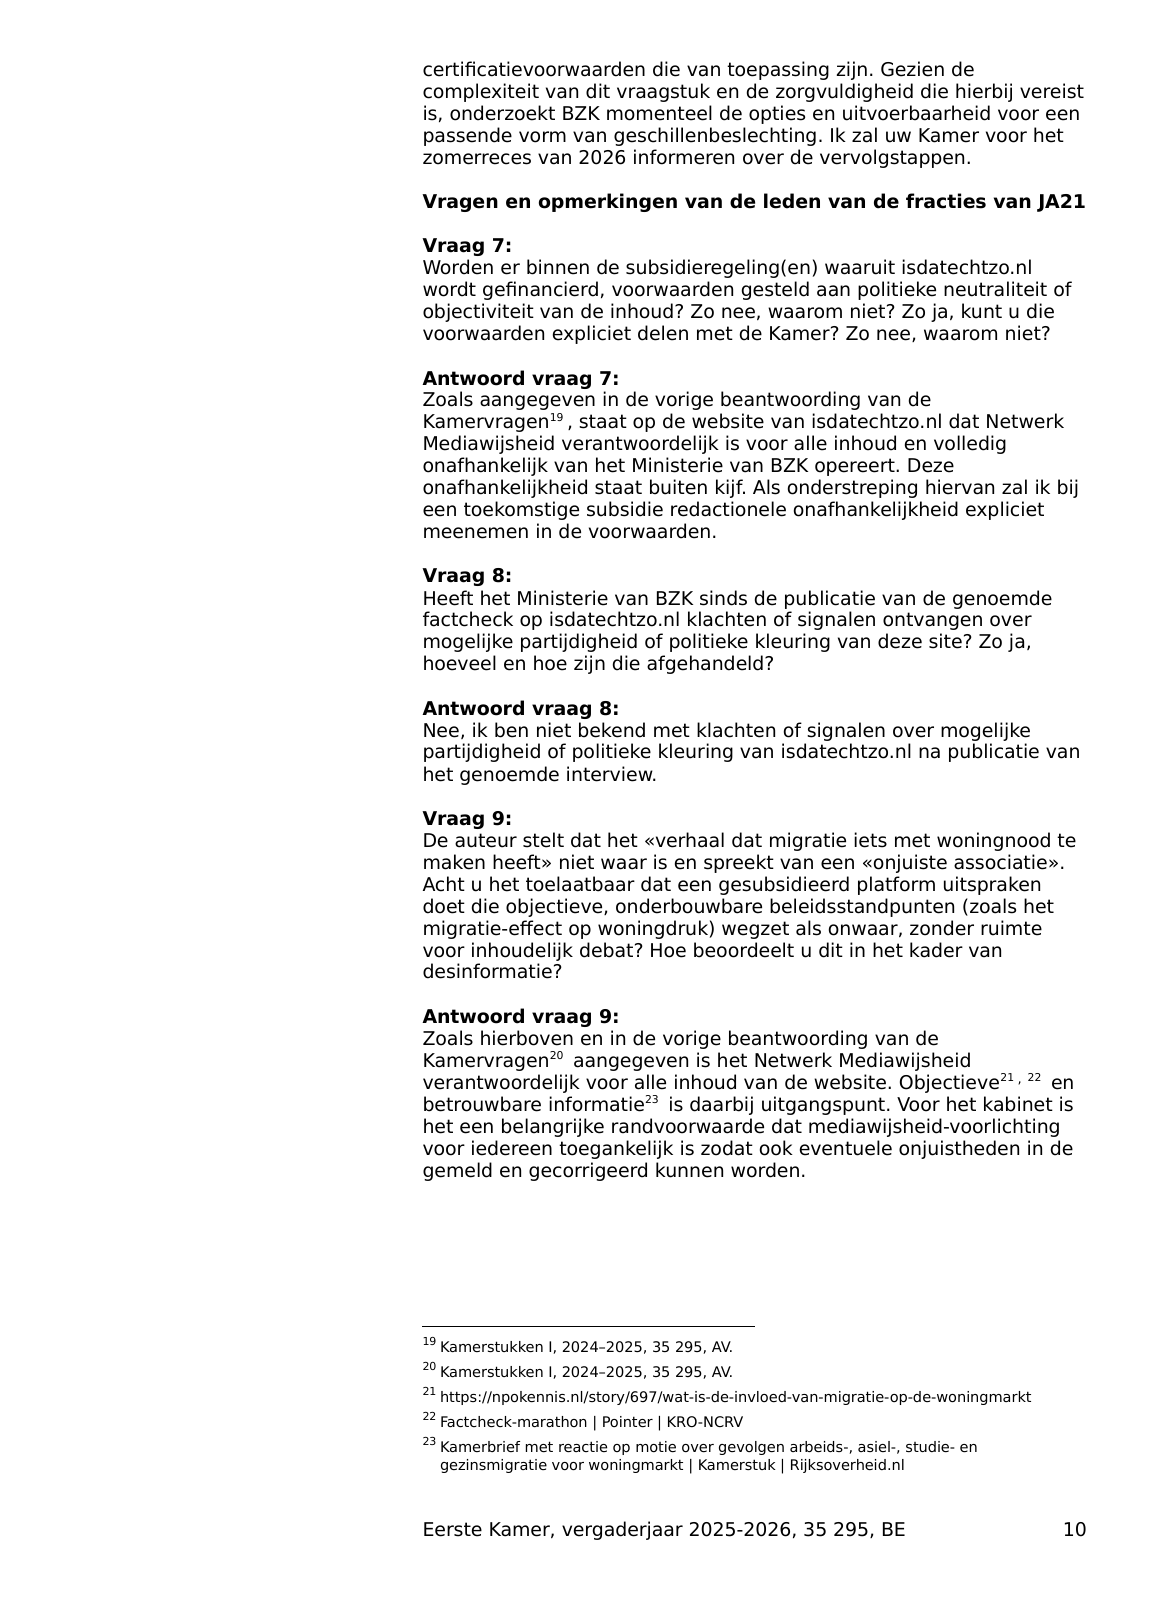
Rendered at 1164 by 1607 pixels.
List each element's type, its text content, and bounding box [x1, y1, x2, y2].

text Kamerbrief met reactie op motie over gevolgen arbeids-, asiel-, studie- en gezinsmigratie voor woningmarkt | Kamerstuk | Rijksoverheid.nl [422, 1435, 1087, 1474]
text Worden er binnen de subsidieregeling(en) waaruit isdatechtzo.nl wordt gefinancierd, voorwaarden gesteld aan politieke neutraliteit of objectiviteit van de inhoud? Zo nee, waarom niet? Zo ja, kunt u die voorwaarden expliciet delen met de Kamer? Zo nee, waarom niet? [422, 257, 1087, 345]
text Zoals aangegeven in de vorige beantwoording van de Kamervragen, staat op de website van isdatechtzo.nl dat Netwerk Mediawijsheid verantwoordelijk is voor alle inhoud en volledig onafhankelijk van het Ministerie van BZK opereert. Deze onafhankelijkheid staat buiten kijf. Als onderstreping hiervan zal ik bij een toekomstige subsidie redactionele onafhankelijkheid expliciet meenemen in de voorwaarden. [422, 389, 1087, 543]
subtitle Vragen en opmerkingen van de leden van de fracties van JA21 [422, 191, 1087, 213]
text Factcheck-marathon | Pointer | KRO-NCRV [422, 1410, 1087, 1432]
text Antwoord vraag 7: [422, 367, 1087, 389]
text De auteur stelt dat het «verhaal dat migratie iets met woningnood te maken heeft» niet waar is en spreekt van een «onjuiste associatie». Acht u het toelaatbaar dat een gesubsidieerd platform uitspraken doet die objectieve, onderbouwbare beleidsstandpunten (zoals het migratie-effect op woningdruk) wegzet als onwaar, zonder ruimte voor inhoudelijk debat? Hoe beoordeelt u dit in het kader van desinformatie? [422, 829, 1087, 983]
text Kamerstukken I, 2024–2025, 35 295, AV. [422, 1360, 1087, 1382]
text Antwoord vraag 9: [422, 1006, 1087, 1028]
text Antwoord vraag 8: [422, 697, 1087, 719]
text Zoals hierboven en in de vorige beantwoording van de Kamervragen aangegeven is het Netwerk Mediawijsheid verantwoordelijk voor alle inhoud van de website. Objectieve, en betrouwbare informatie is daarbij uitgangspunt. Voor het kabinet is het een belangrijke randvoorwaarde dat mediawijsheid-voorlichting voor iedereen toegankelijk is zodat ook eventuele onjuistheden in de gemeld en gecorrigeerd kunnen worden. [422, 1028, 1087, 1181]
text Vraag 8: [422, 565, 1087, 587]
text Heeft het Ministerie van BZK sinds de publicatie van de genoemde factcheck op isdatechtzo.nl klachten of signalen ontvangen over mogelijke partijdigheid of politieke kleuring van deze site? Zo ja, hoeveel en hoe zijn die afgehandeld? [422, 587, 1087, 675]
text Vraag 9: [422, 808, 1087, 829]
text Vraag 7: [422, 235, 1087, 257]
text Kamerstukken I, 2024–2025, 35 295, AV. [422, 1335, 1087, 1357]
text https://npokennis.nl/story/697/wat-is-de-invloed-van-migratie-op-de-woningmarkt [422, 1385, 1087, 1407]
text Nee, ik ben niet bekend met klachten of signalen over mogelijke partijdigheid of politieke kleuring van isdatechtzo.nl na publicatie van het genoemde interview. [422, 719, 1087, 785]
text certificatievoorwaarden die van toepassing zijn. Gezien de complexiteit van dit vraagstuk en de zorgvuldigheid die hierbij vereist is, onderzoekt BZK momenteel de opties en uitvoerbaarheid voor een passende vorm van geschillenbeslechting. Ik zal uw Kamer voor het zomerreces van 2026 informeren over de vervolgstappen. [422, 59, 1087, 169]
